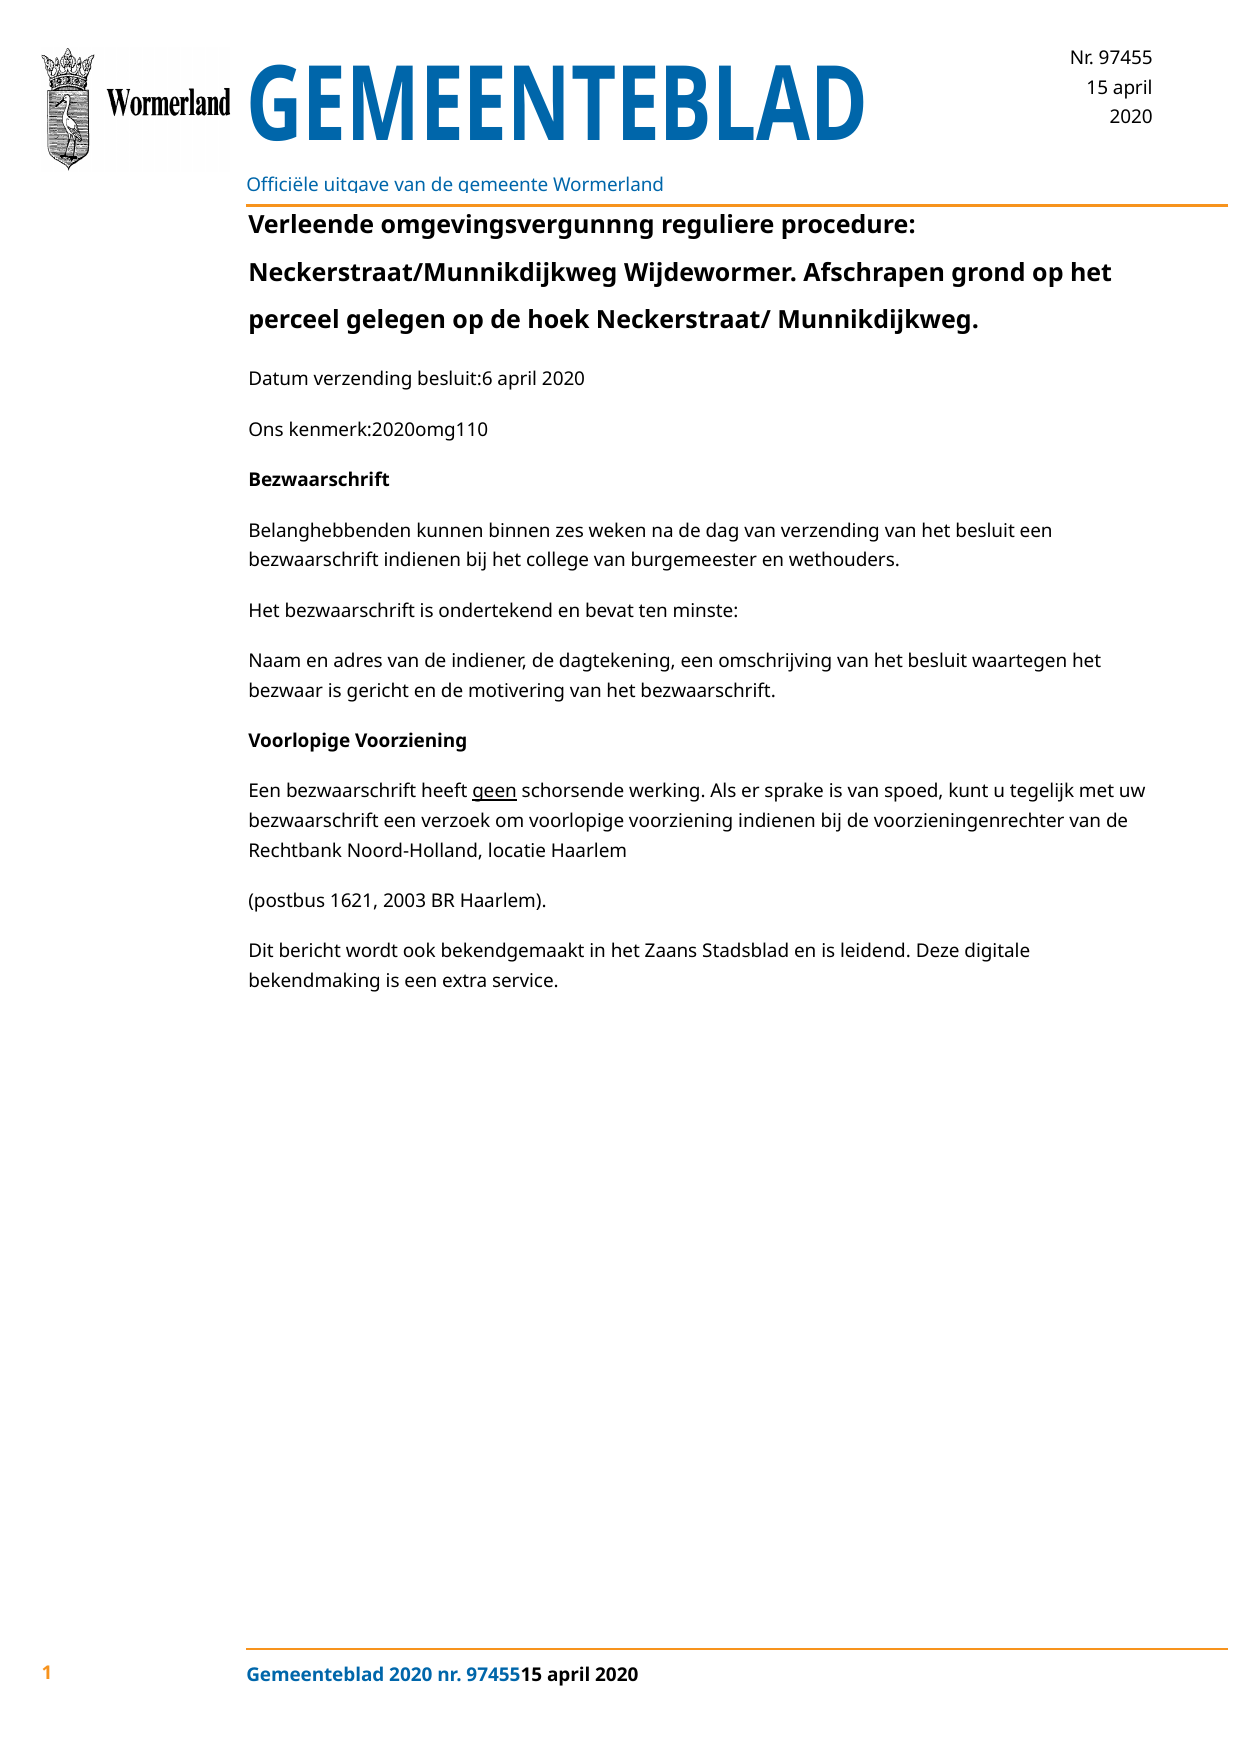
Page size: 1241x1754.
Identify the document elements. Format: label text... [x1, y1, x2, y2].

text Belanghebbenden kunnen binnen zes weken na de dag van verzending van het besluit een bezwaarschrift indienen bij het college van burgemeester en wethouders. [248, 517, 1152, 572]
text Ons kenmerk:2020omg110 [248, 416, 1152, 442]
picture [41, 47, 231, 172]
text Voorlopige Voorziening [248, 727, 1152, 753]
text Datum verzending besluit:6 april 2020 [248, 366, 1152, 391]
text Een bezwaarschrift heeft geen schorsende werking. Als er sprake is van spoed, kunt u tegelijk met uw bezwaarschrift een verzoek om voorlopige voorziening indienen bij de voorzieningenrechter van de Rechtbank Noord-Holland, locatie Haarlem [248, 778, 1152, 862]
text Het bezwaarschrift is ondertekend en bevat ten minste: [248, 597, 1152, 622]
text Dit bericht wordt ook bekendgemaakt in het Zaans Stadsblad en is leidend. Deze digitale bekendmaking is een extra service. [248, 938, 1152, 993]
text Verleende omgevingsvergunnng reguliere procedure: Neckerstraat/Munnikdijkweg Wijdewormer. Afschrapen grond op het perceel gelegen op de hoek Neckerstraat/ Munnikdijkweg. [248, 207, 1152, 336]
text Bezwaarschrift [248, 466, 1152, 492]
text (postbus 1621, 2003 BR Haarlem). [248, 887, 1152, 913]
text Naam en adres van de indiener, de dagtekening, een omschrijving van het besluit waartegen het bezwaar is gericht en de motivering van het bezwaarschrift. [248, 647, 1152, 702]
